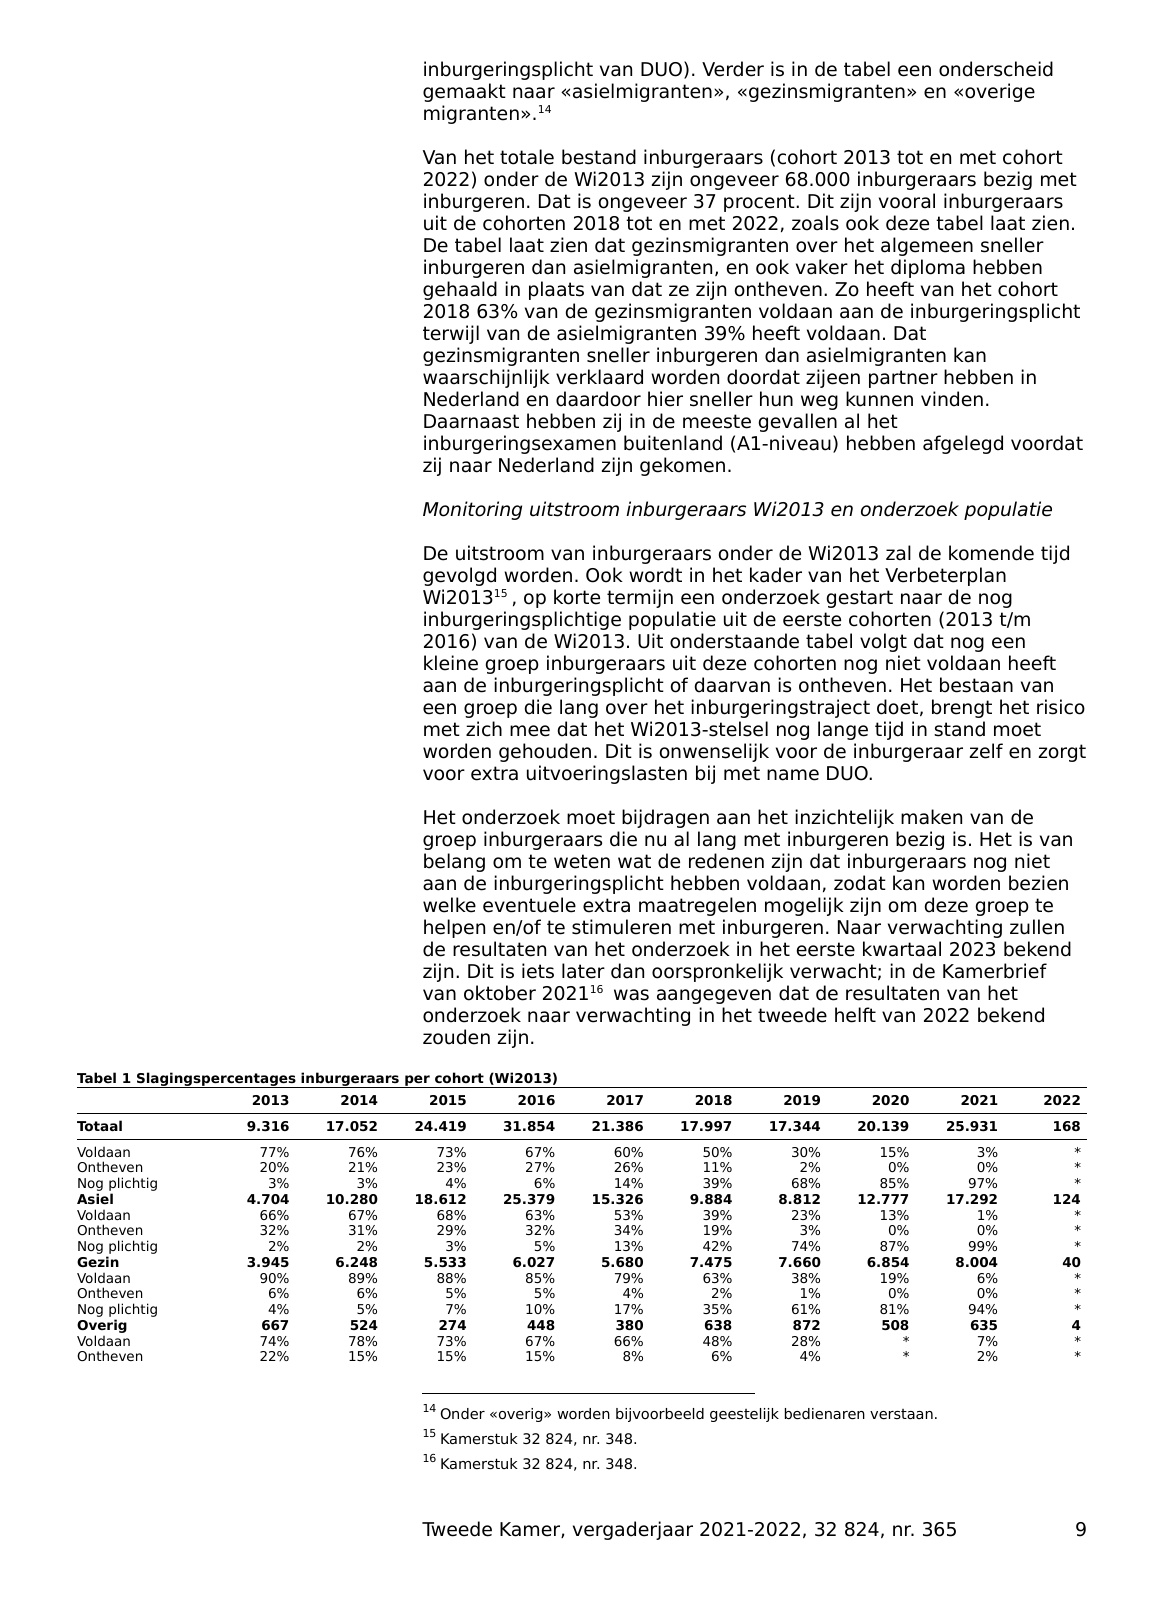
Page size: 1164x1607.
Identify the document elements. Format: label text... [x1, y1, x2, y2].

table_cell 25.931 [915, 1114, 1004, 1139]
table_cell 6.027 [473, 1255, 561, 1270]
table_cell 5.533 [384, 1255, 472, 1270]
table_cell 10% [473, 1302, 561, 1318]
table_cell 74% [207, 1333, 295, 1349]
table_cell 13% [827, 1208, 915, 1223]
table_cell 2014 [295, 1088, 384, 1113]
table_cell 2017 [561, 1088, 649, 1113]
table_cell 2020 [827, 1088, 915, 1113]
table_cell 89% [295, 1270, 384, 1286]
table_cell Voldaan [77, 1270, 207, 1286]
table_cell 448 [473, 1318, 561, 1333]
table_cell 15% [384, 1349, 472, 1365]
table_cell * [1004, 1160, 1087, 1176]
table_cell * [1004, 1239, 1087, 1255]
table_cell Nog plichtig [77, 1239, 207, 1255]
table_cell 94% [915, 1302, 1004, 1318]
table_cell 30% [738, 1140, 827, 1160]
table_cell 2022 [1004, 1088, 1087, 1113]
subtitle Monitoring uitstroom inburgeraars Wi2013 en onderzoek populatie [422, 499, 1087, 521]
table_cell 635 [915, 1318, 1004, 1333]
table_cell 6% [295, 1286, 384, 1302]
table_cell 19% [650, 1223, 738, 1239]
table_cell Ontheven [77, 1160, 207, 1176]
table_cell 0% [915, 1223, 1004, 1239]
text Kamerstuk 32 824, nr. 348. [422, 1452, 1087, 1474]
table_cell 4% [384, 1176, 472, 1192]
table_cell 19% [827, 1270, 915, 1286]
table_cell 17% [561, 1302, 649, 1318]
table_cell 28% [738, 1333, 827, 1349]
table_cell 4% [207, 1302, 295, 1318]
table_cell 0% [827, 1160, 915, 1176]
table_cell 32% [207, 1223, 295, 1239]
table_cell * [1004, 1333, 1087, 1349]
table_cell 17.292 [915, 1192, 1004, 1207]
table_cell 9.316 [207, 1114, 295, 1139]
table_cell 6% [473, 1176, 561, 1192]
table_cell 2015 [384, 1088, 472, 1113]
table_cell * [1004, 1176, 1087, 1192]
table_cell 53% [561, 1208, 649, 1223]
table_cell 76% [295, 1140, 384, 1160]
table_cell 42% [650, 1239, 738, 1255]
table_cell 4 [1004, 1318, 1087, 1333]
table_cell 39% [650, 1176, 738, 1192]
table_cell 73% [384, 1333, 472, 1349]
table_cell 7% [384, 1302, 472, 1318]
table_cell * [1004, 1208, 1087, 1223]
table_cell 6% [650, 1349, 738, 1365]
table_cell 0% [915, 1160, 1004, 1176]
table_cell 20% [207, 1160, 295, 1176]
table_cell * [827, 1349, 915, 1365]
table_cell 88% [384, 1270, 472, 1286]
table_cell 79% [561, 1270, 649, 1286]
table_cell 3% [207, 1176, 295, 1192]
table_cell 2021 [915, 1088, 1004, 1113]
table_cell Ontheven [77, 1286, 207, 1302]
table_cell 3.945 [207, 1255, 295, 1270]
table_cell 81% [827, 1302, 915, 1318]
table_cell 5% [384, 1286, 472, 1302]
table_cell * [1004, 1302, 1087, 1318]
table_cell 3% [384, 1239, 472, 1255]
table_cell 5.680 [561, 1255, 649, 1270]
table_cell * [1004, 1349, 1087, 1365]
table_cell 10.280 [295, 1192, 384, 1207]
table_cell Voldaan [77, 1208, 207, 1223]
table_cell 4.704 [207, 1192, 295, 1207]
table_cell 6% [207, 1286, 295, 1302]
table_cell 73% [384, 1140, 472, 1160]
table_cell 11% [650, 1160, 738, 1176]
table_cell Totaal [77, 1114, 207, 1139]
table_cell * [827, 1333, 915, 1349]
table_cell 3% [738, 1223, 827, 1239]
table_cell 1% [915, 1208, 1004, 1223]
table_cell * [1004, 1140, 1087, 1160]
table_cell 67% [295, 1208, 384, 1223]
table_cell Voldaan [77, 1333, 207, 1349]
table_cell 17.052 [295, 1114, 384, 1139]
table_cell Ontheven [77, 1349, 207, 1365]
table_cell 27% [473, 1160, 561, 1176]
table_cell 38% [738, 1270, 827, 1286]
table_cell 63% [473, 1208, 561, 1223]
table_cell 0% [827, 1223, 915, 1239]
table_cell 6.248 [295, 1255, 384, 1270]
table_cell 26% [561, 1160, 649, 1176]
text Het onderzoek moet bijdragen aan het inzichtelijk maken van de groep inburgeraars die nu al lang met inburgeren bezig is. Het is van belang om te weten wat de redenen zijn dat inburgeraars nog niet aan de inburgeringsplicht hebben voldaan, zodat kan worden bezien welke eventuele extra maatregelen mogelijk zijn om deze groep te helpen en/of te stimuleren met inburgeren. Naar verwachting zullen de resultaten van het onderzoek in het eerste kwartaal 2023 bekend zijn. Dit is iets later dan oorspronkelijk verwacht; in de Kamerbrief van oktober 2021 was aangegeven dat de resultaten van het onderzoek naar verwachting in het tweede helft van 2022 bekend zouden zijn. [422, 807, 1087, 1049]
table_cell 32% [473, 1223, 561, 1239]
table_cell 21.386 [561, 1114, 649, 1139]
table_cell 31.854 [473, 1114, 561, 1139]
table_cell 25.379 [473, 1192, 561, 1207]
table_cell 8.004 [915, 1255, 1004, 1270]
text Onder «overig» worden bijvoorbeeld geestelijk bedienaren verstaan. [422, 1402, 1087, 1424]
table_cell 63% [650, 1270, 738, 1286]
table_cell 78% [295, 1333, 384, 1349]
table_cell 18.612 [384, 1192, 472, 1207]
table_cell 5% [295, 1302, 384, 1318]
table_cell 60% [561, 1140, 649, 1160]
table_cell 3% [295, 1176, 384, 1192]
table_cell 15% [473, 1349, 561, 1365]
table_header Tabel 1 Slagingspercentages inburgeraars per cohort (Wi2013) [77, 1071, 1087, 1087]
table_cell 7.660 [738, 1255, 827, 1270]
table_cell 168 [1004, 1114, 1087, 1139]
table_cell 97% [915, 1176, 1004, 1192]
table_cell 85% [473, 1270, 561, 1286]
table_cell Gezin [77, 1255, 207, 1270]
table_cell 23% [738, 1208, 827, 1223]
table_cell 22% [207, 1349, 295, 1365]
table_cell 13% [561, 1239, 649, 1255]
table_cell 61% [738, 1302, 827, 1318]
table_cell 15% [295, 1349, 384, 1365]
table_cell 274 [384, 1318, 472, 1333]
table_cell 17.344 [738, 1114, 827, 1139]
text Kamerstuk 32 824, nr. 348. [422, 1427, 1087, 1449]
table_cell 14% [561, 1176, 649, 1192]
table_cell 638 [650, 1318, 738, 1333]
table_cell * [1004, 1286, 1087, 1302]
table_cell [77, 1088, 207, 1113]
table_cell 0% [827, 1286, 915, 1302]
table_cell 8% [561, 1349, 649, 1365]
table_cell 20.139 [827, 1114, 915, 1139]
table_cell 524 [295, 1318, 384, 1333]
table_cell 23% [384, 1160, 472, 1176]
text inburgeringsplicht van DUO). Verder is in de tabel een onderscheid gemaakt naar «asielmigranten», «gezinsmigranten» en «overige migranten». [422, 59, 1087, 125]
table_cell 29% [384, 1223, 472, 1239]
table_cell 34% [561, 1223, 649, 1239]
table_cell 68% [738, 1176, 827, 1192]
table_cell 667 [207, 1318, 295, 1333]
table_cell 2018 [650, 1088, 738, 1113]
table_cell 872 [738, 1318, 827, 1333]
table_cell 39% [650, 1208, 738, 1223]
table_cell 48% [650, 1333, 738, 1349]
table_cell 3% [915, 1140, 1004, 1160]
table_cell 5% [473, 1286, 561, 1302]
table_cell 4% [738, 1349, 827, 1365]
table_cell Voldaan [77, 1140, 207, 1160]
table_cell 21% [295, 1160, 384, 1176]
table_cell 67% [473, 1140, 561, 1160]
table_cell 2013 [207, 1088, 295, 1113]
table_cell 68% [384, 1208, 472, 1223]
table_cell 31% [295, 1223, 384, 1239]
table_cell Nog plichtig [77, 1176, 207, 1192]
table_cell 380 [561, 1318, 649, 1333]
table_cell 50% [650, 1140, 738, 1160]
table_cell 66% [207, 1208, 295, 1223]
table_cell 99% [915, 1239, 1004, 1255]
table_cell Nog plichtig [77, 1302, 207, 1318]
table_cell 2% [295, 1239, 384, 1255]
table_cell 8.812 [738, 1192, 827, 1207]
table_cell 87% [827, 1239, 915, 1255]
table_cell 15.326 [561, 1192, 649, 1207]
table_cell 15% [827, 1140, 915, 1160]
table_cell 40 [1004, 1255, 1087, 1270]
table_cell 35% [650, 1302, 738, 1318]
table_cell 24.419 [384, 1114, 472, 1139]
table_cell 1% [738, 1286, 827, 1302]
table_cell 7% [915, 1333, 1004, 1349]
table_cell 66% [561, 1333, 649, 1349]
table_cell 508 [827, 1318, 915, 1333]
table_cell 77% [207, 1140, 295, 1160]
table_cell 6.854 [827, 1255, 915, 1270]
table_cell 67% [473, 1333, 561, 1349]
table_cell 0% [915, 1286, 1004, 1302]
table_cell 2% [207, 1239, 295, 1255]
table_cell 2019 [738, 1088, 827, 1113]
table_cell 74% [738, 1239, 827, 1255]
table_cell 90% [207, 1270, 295, 1286]
table_cell Ontheven [77, 1223, 207, 1239]
table_cell 2016 [473, 1088, 561, 1113]
text Van het totale bestand inburgeraars (cohort 2013 tot en met cohort 2022) onder de Wi2013 zijn ongeveer 68.000 inburgeraars bezig met inburgeren. Dat is ongeveer 37 procent. Dit zijn vooral inburgeraars uit de cohorten 2018 tot en met 2022, zoals ook deze tabel laat zien. De tabel laat zien dat gezinsmigranten over het algemeen sneller inburgeren dan asielmigranten, en ook vaker het diploma hebben gehaald in plaats van dat ze zijn ontheven. Zo heeft van het cohort 2018 63% van de gezinsmigranten voldaan aan de inburgeringsplicht terwijl van de asielmigranten 39% heeft voldaan. Dat gezinsmigranten sneller inburgeren dan asielmigranten kan waarschijnlijk verklaard worden doordat zijeen partner hebben in Nederland en daardoor hier sneller hun weg kunnen vinden. Daarnaast hebben zij in de meeste gevallen al het inburgeringsexamen buitenland (A1-niveau) hebben afgelegd voordat zij naar Nederland zijn gekomen. [422, 147, 1087, 477]
table_cell 12.777 [827, 1192, 915, 1207]
table_cell 4% [561, 1286, 649, 1302]
table_cell 2% [738, 1160, 827, 1176]
table_cell 7.475 [650, 1255, 738, 1270]
text De uitstroom van inburgeraars onder de Wi2013 zal de komende tijd gevolgd worden. Ook wordt in het kader van het Verbeterplan Wi2013, op korte termijn een onderzoek gestart naar de nog inburgeringsplichtige populatie uit de eerste cohorten (2013 t/m 2016) van de Wi2013. Uit onderstaande tabel volgt dat nog een kleine groep inburgeraars uit deze cohorten nog niet voldaan heeft aan de inburgeringsplicht of daarvan is ontheven. Het bestaan van een groep die lang over het inburgeringstraject doet, brengt het risico met zich mee dat het Wi2013-stelsel nog lange tijd in stand moet worden gehouden. Dit is onwenselijk voor de inburgeraar zelf en zorgt voor extra uitvoeringslasten bij met name DUO. [422, 543, 1087, 785]
table_cell Asiel [77, 1192, 207, 1207]
table_cell * [1004, 1270, 1087, 1286]
table_cell 124 [1004, 1192, 1087, 1207]
table_cell 2% [650, 1286, 738, 1302]
table_cell 2% [915, 1349, 1004, 1365]
table_cell 5% [473, 1239, 561, 1255]
table_cell Overig [77, 1318, 207, 1333]
table_cell 6% [915, 1270, 1004, 1286]
table_cell 85% [827, 1176, 915, 1192]
table_cell 17.997 [650, 1114, 738, 1139]
table_cell 9.884 [650, 1192, 738, 1207]
table_cell * [1004, 1223, 1087, 1239]
